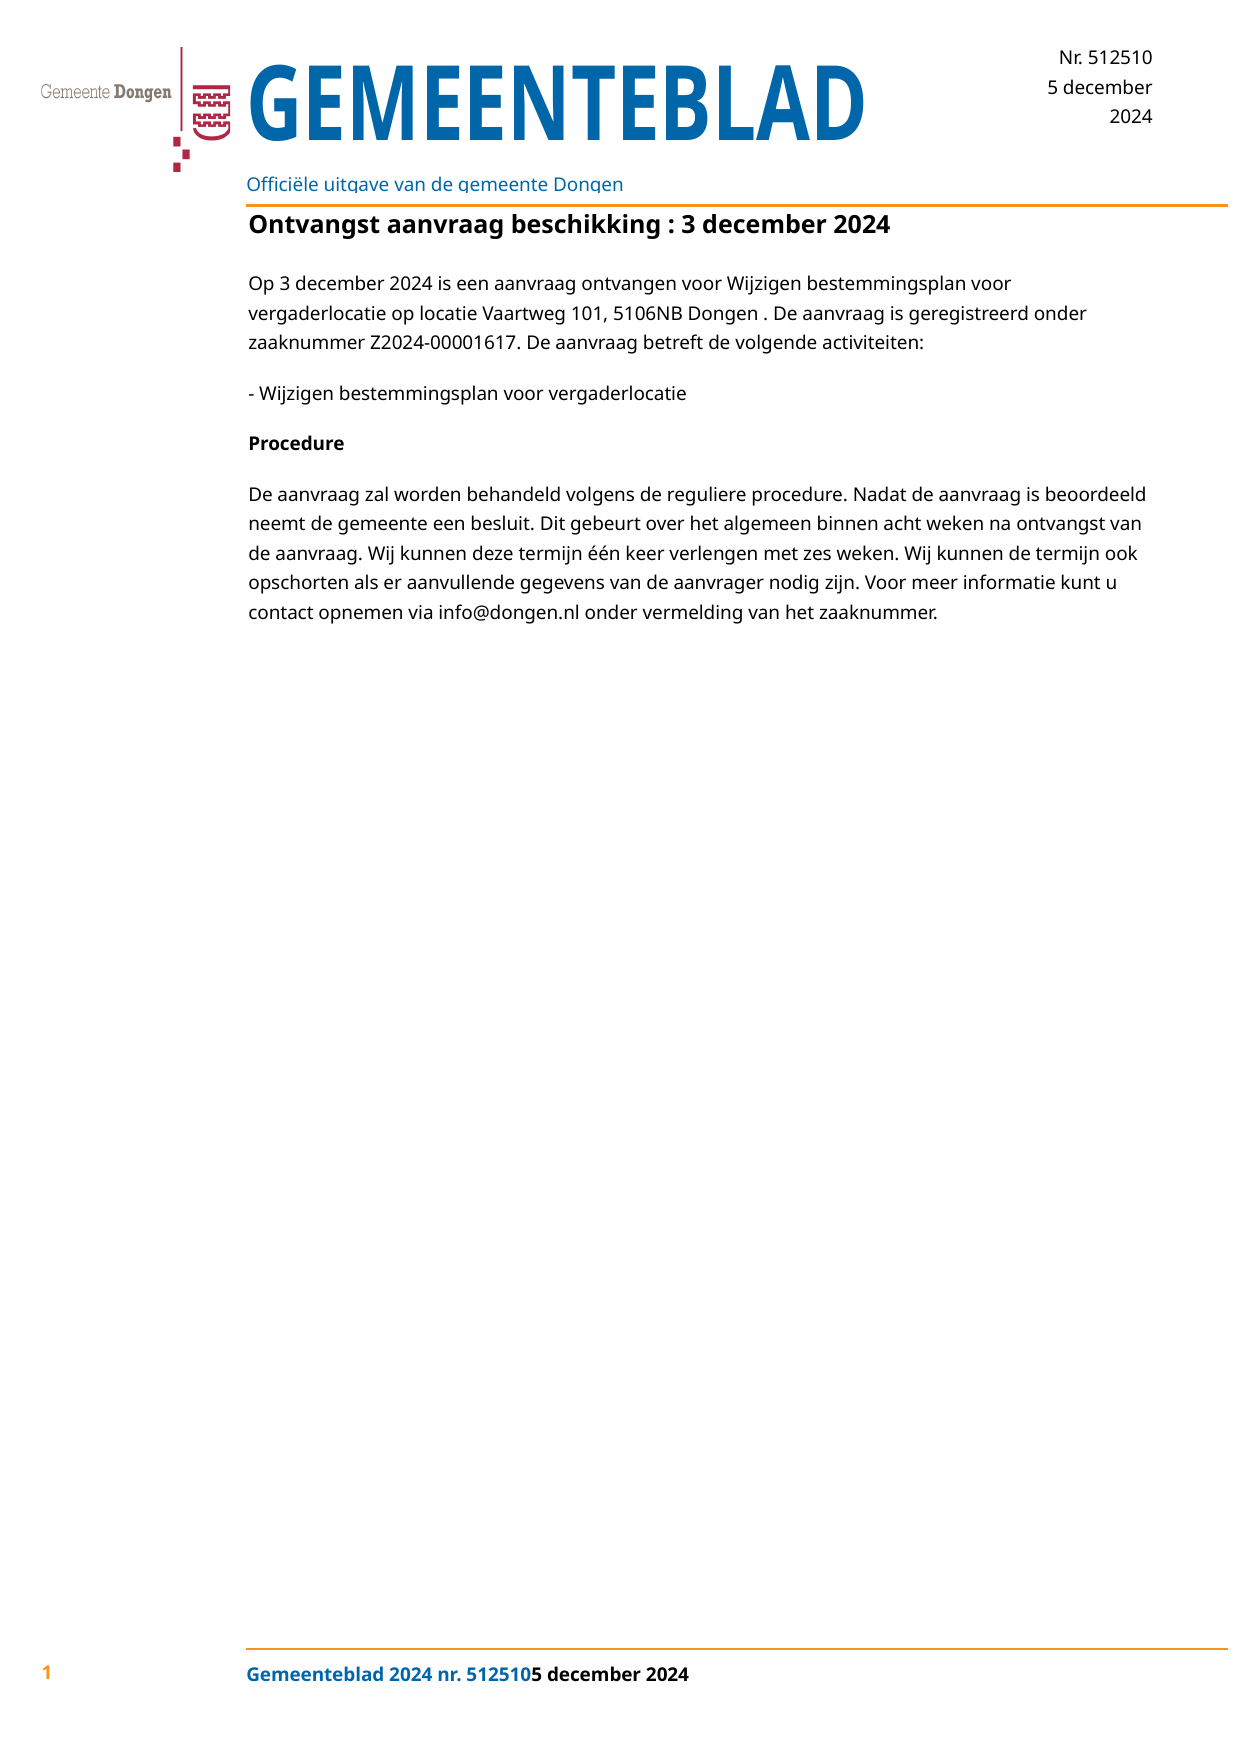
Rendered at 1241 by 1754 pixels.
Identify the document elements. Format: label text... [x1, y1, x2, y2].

text Procedure [248, 430, 1152, 456]
text Ontvangst aanvraag beschikking : 3 december 2024 [248, 207, 1152, 241]
picture [41, 47, 231, 172]
text De aanvraag zal worden behandeld volgens de reguliere procedure. Nadat de aanvraag is beoordeeld neemt de gemeente een besluit. Dit gebeurt over het algemeen binnen acht weken na ontvangst van de aanvraag. Wij kunnen deze termijn één keer verlengen met zes weken. Wij kunnen de termijn ook opschorten als er aanvullende gegevens van de aanvrager nodig zijn. Voor meer informatie kunt u contact opnemen via info@dongen.nl onder vermelding van het zaaknummer. [248, 481, 1152, 625]
text Op 3 december 2024 is een aanvraag ontvangen voor Wijzigen bestemmingsplan voor vergaderlocatie op locatie Vaartweg 101, 5106NB Dongen . De aanvraag is geregistreerd onder zaaknummer Z2024-00001617. De aanvraag betreft de volgende activiteiten: [248, 270, 1152, 355]
text - Wijzigen bestemmingsplan voor vergaderlocatie [248, 380, 1152, 406]
